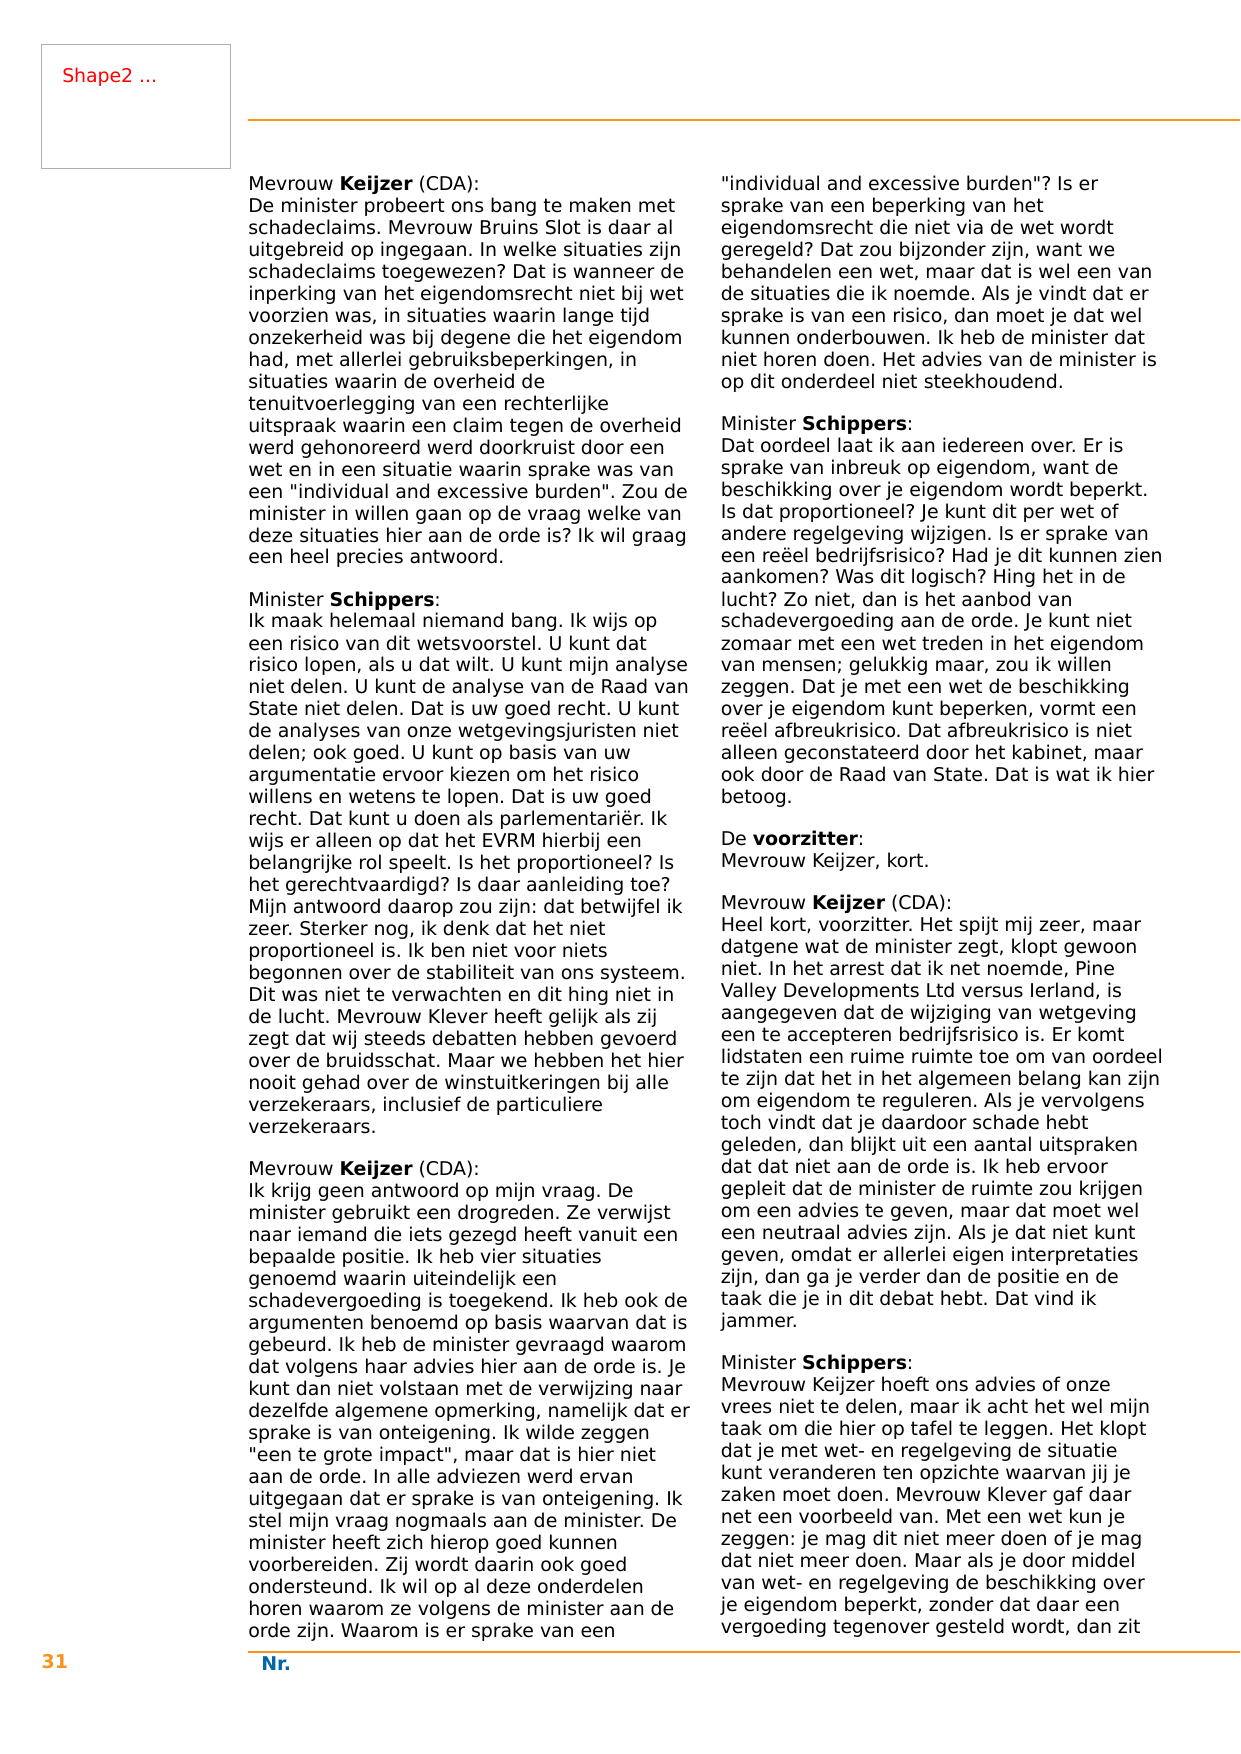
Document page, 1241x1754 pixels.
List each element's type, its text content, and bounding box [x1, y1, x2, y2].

text Mevrouw Keijzer (CDA): [721, 892, 1163, 914]
text Minister Schippers: [721, 1352, 1163, 1374]
text Mevrouw Keijzer (CDA): [248, 1158, 691, 1180]
text Minister Schippers: [248, 588, 691, 610]
text De voorzitter: [721, 828, 1163, 850]
text Ik krijg geen antwoord op mijn vraag. De minister gebruikt een drogreden. Ze verwijst naar iemand die iets gezegd heeft vanuit een bepaalde positie. Ik heb vier situaties genoemd waarin uiteindelijk een schadevergoeding is toegekend. Ik heb ook de argumenten benoemd op basis waarvan dat is gebeurd. Ik heb de minister gevraagd waarom dat volgens haar advies hier aan de orde is. Je kunt dan niet volstaan met de verwijzing naar dezelfde algemene opmerking, namelijk dat er sprake is van onteigening. Ik wilde zeggen "een te grote impact", maar dat is hier niet aan de orde. In alle adviezen werd ervan uitgegaan dat er sprake is van onteigening. Ik stel mijn vraag nogmaals aan de minister. De minister heeft zich hierop goed kunnen voorbereiden. Zij wordt daarin ook goed ondersteund. Ik wil op al deze onderdelen horen waarom ze volgens de minister aan de orde zijn. Waarom is er sprake van een [248, 1180, 691, 1641]
text Mevrouw Keijzer hoeft ons advies of onze vrees niet te delen, maar ik acht het wel mijn taak om die hier op tafel te leggen. Het klopt dat je met wet- en regelgeving de situatie kunt veranderen ten opzichte waarvan jij je zaken moet doen. Mevrouw Klever gaf daar net een voorbeeld van. Met een wet kun je zeggen: je mag dit niet meer doen of je mag dat niet meer doen. Maar als je door middel van wet- en regelgeving de beschikking over je eigendom beperkt, zonder dat daar een vergoeding tegenover gesteld wordt, dan zit [721, 1374, 1163, 1637]
text Ik maak helemaal niemand bang. Ik wijs op een risico van dit wetsvoorstel. U kunt dat risico lopen, als u dat wilt. U kunt mijn analyse niet delen. U kunt de analyse van de Raad van State niet delen. Dat is uw goed recht. U kunt de analyses van onze wetgevingsjuristen niet delen; ook goed. U kunt op basis van uw argumentatie ervoor kiezen om het risico willens en wetens te lopen. Dat is uw goed recht. Dat kunt u doen als parlementariër. Ik wijs er alleen op dat het EVRM hierbij een belangrijke rol speelt. Is het proportioneel? Is het gerechtvaardigd? Is daar aanleiding toe? Mijn antwoord daarop zou zijn: dat betwijfel ik zeer. Sterker nog, ik denk dat het niet proportioneel is. Ik ben niet voor niets begonnen over de stabiliteit van ons systeem. Dit was niet te verwachten en dit hing niet in de lucht. Mevrouw Klever heeft gelijk als zij zegt dat wij steeds debatten hebben gevoerd over de bruidsschat. Maar we hebben het hier nooit gehad over de winstuitkeringen bij alle verzekeraars, inclusief de particuliere verzekeraars. [248, 610, 691, 1138]
text Heel kort, voorzitter. Het spijt mij zeer, maar datgene wat de minister zegt, klopt gewoon niet. In het arrest dat ik net noemde, Pine Valley Developments Ltd versus Ierland, is aangegeven dat de wijziging van wetgeving een te accepteren bedrijfsrisico is. Er komt lidstaten een ruime ruimte toe om van oordeel te zijn dat het in het algemeen belang kan zijn om eigendom te reguleren. Als je vervolgens toch vindt dat je daardoor schade hebt geleden, dan blijkt uit een aantal uitspraken dat dat niet aan de orde is. Ik heb ervoor gepleit dat de minister de ruimte zou krijgen om een advies te geven, maar dat moet wel een neutraal advies zijn. Als je dat niet kunt geven, omdat er allerlei eigen interpretaties zijn, dan ga je verder dan de positie en de taak die je in dit debat hebt. Dat vind ik jammer. [721, 914, 1163, 1332]
text "individual and excessive burden"? Is er sprake van een beperking van het eigendomsrecht die niet via de wet wordt geregeld? Dat zou bijzonder zijn, want we behandelen een wet, maar dat is wel een van de situaties die ik noemde. Als je vindt dat er sprake is van een risico, dan moet je dat wel kunnen onderbouwen. Ik heb de minister dat niet horen doen. Het advies van de minister is op dit onderdeel niet steekhoudend. [721, 173, 1163, 393]
text De minister probeert ons bang te maken met schadeclaims. Mevrouw Bruins Slot is daar al uitgebreid op ingegaan. In welke situaties zijn schadeclaims toegewezen? Dat is wanneer de inperking van het eigendomsrecht niet bij wet voorzien was, in situaties waarin lange tijd onzekerheid was bij degene die het eigendom had, met allerlei gebruiksbeperkingen, in situaties waarin de overheid de tenuitvoerlegging van een rechterlijke uitspraak waarin een claim tegen de overheid werd gehonoreerd werd doorkruist door een wet en in een situatie waarin sprake was van een "individual and excessive burden". Zou de minister in willen gaan op de vraag welke van deze situaties hier aan de orde is? Ik wil graag een heel precies antwoord. [248, 195, 691, 568]
text Mevrouw Keijzer, kort. [721, 850, 1163, 872]
text Dat oordeel laat ik aan iedereen over. Er is sprake van inbreuk op eigendom, want de beschikking over je eigendom wordt beperkt. Is dat proportioneel? Je kunt dit per wet of andere regelgeving wijzigen. Is er sprake van een reëel bedrijfsrisico? Had je dit kunnen zien aankomen? Was dit logisch? Hing het in de lucht? Zo niet, dan is het aanbod van schadevergoeding aan de orde. Je kunt niet zomaar met een wet treden in het eigendom van mensen; gelukkig maar, zou ik willen zeggen. Dat je met een wet de beschikking over je eigendom kunt beperken, vormt een reëel afbreukrisico. Dat afbreukrisico is niet alleen geconstateerd door het kabinet, maar ook door de Raad van State. Dat is wat ik hier betoog. [721, 434, 1163, 808]
text Mevrouw Keijzer (CDA): [248, 173, 691, 195]
text Minister Schippers: [721, 413, 1163, 434]
